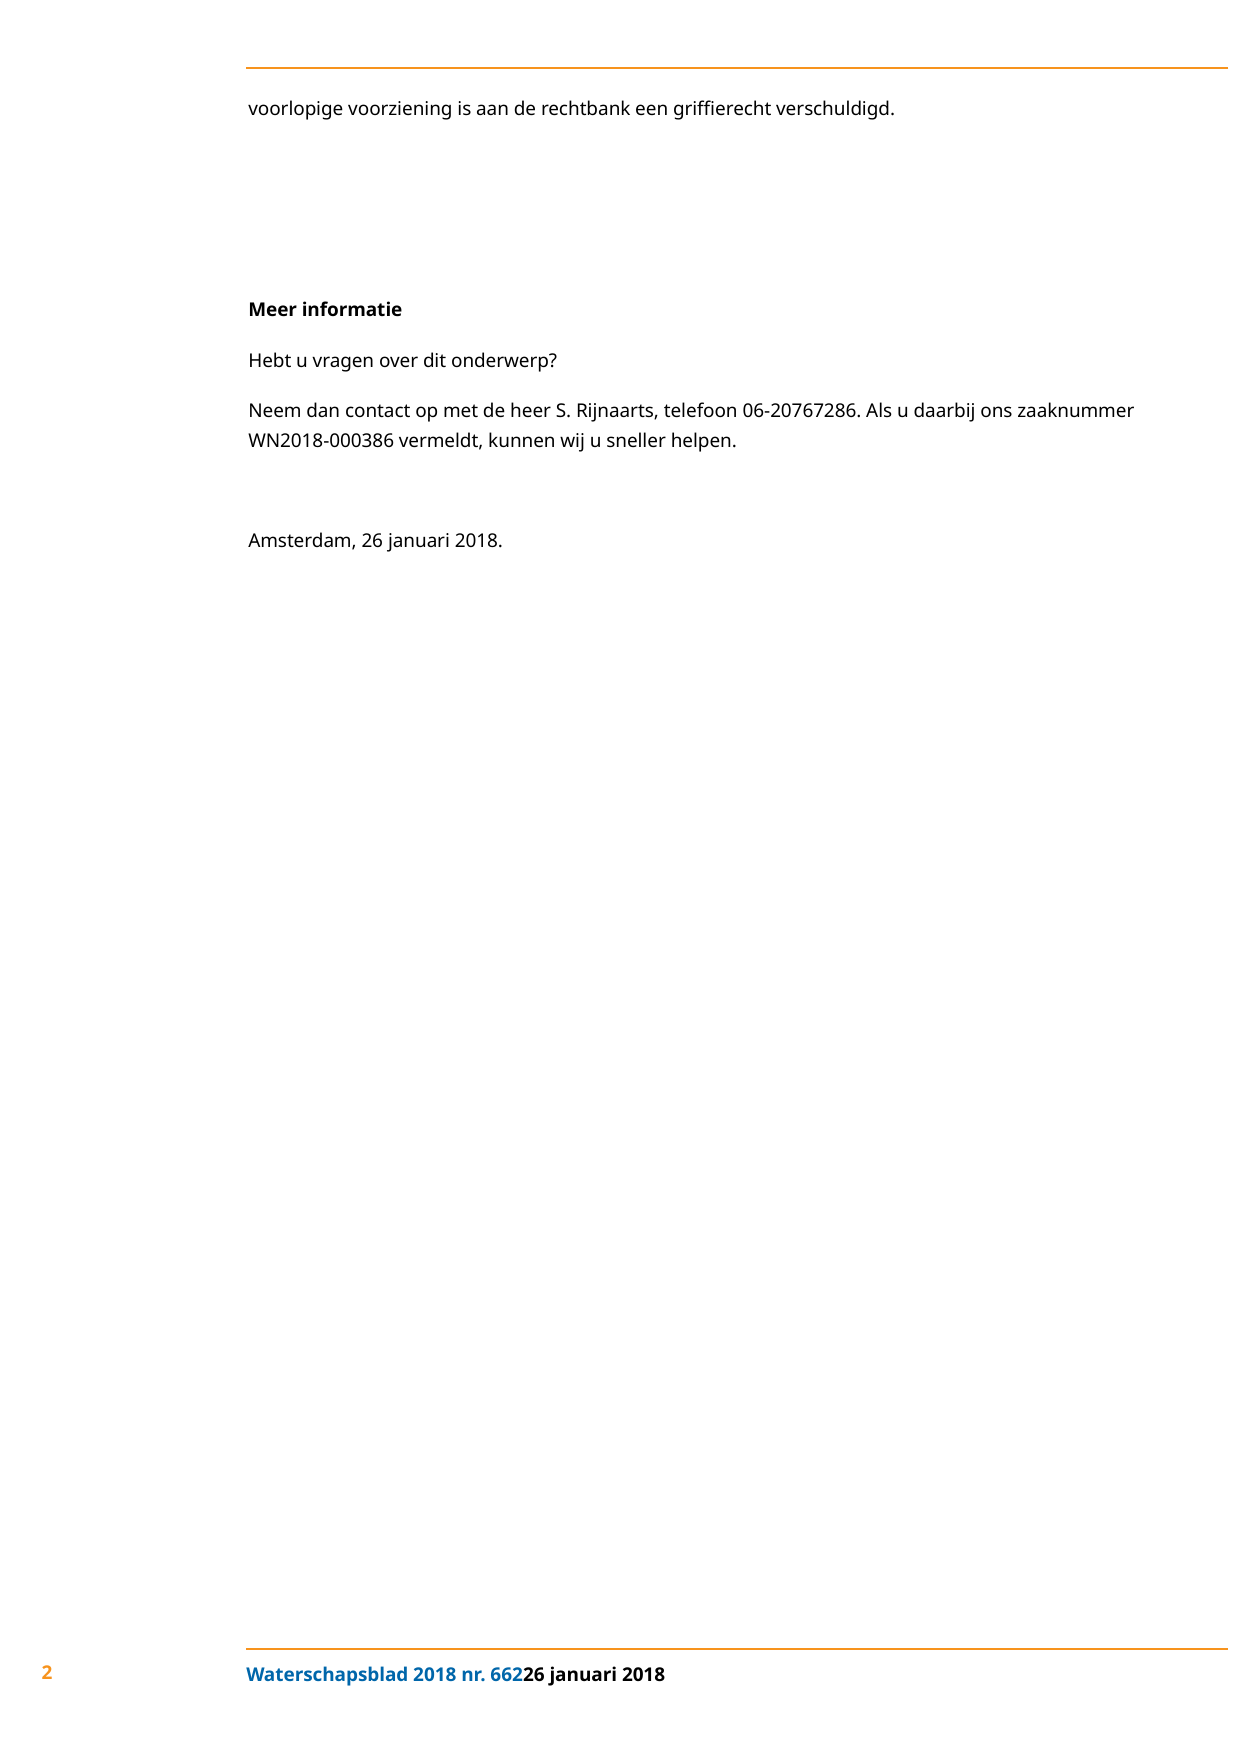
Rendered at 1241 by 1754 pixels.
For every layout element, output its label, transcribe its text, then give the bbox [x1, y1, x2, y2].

text Hebt u vragen over dit onderwerp? [248, 347, 1152, 373]
text voorlopige voorziening is aan de rechtbank een griffierecht verschuldigd. [248, 95, 1152, 121]
picture [41, 47, 231, 172]
text Meer informatie [248, 296, 1152, 322]
text Amsterdam, 26 januari 2018. [248, 528, 1152, 553]
text Neem dan contact op met de heer S. Rijnaarts, telefoon 06-20767286. Als u daarbij ons zaaknummer WN2018-000386 vermeldt, kunnen wij u sneller helpen. [248, 397, 1152, 453]
